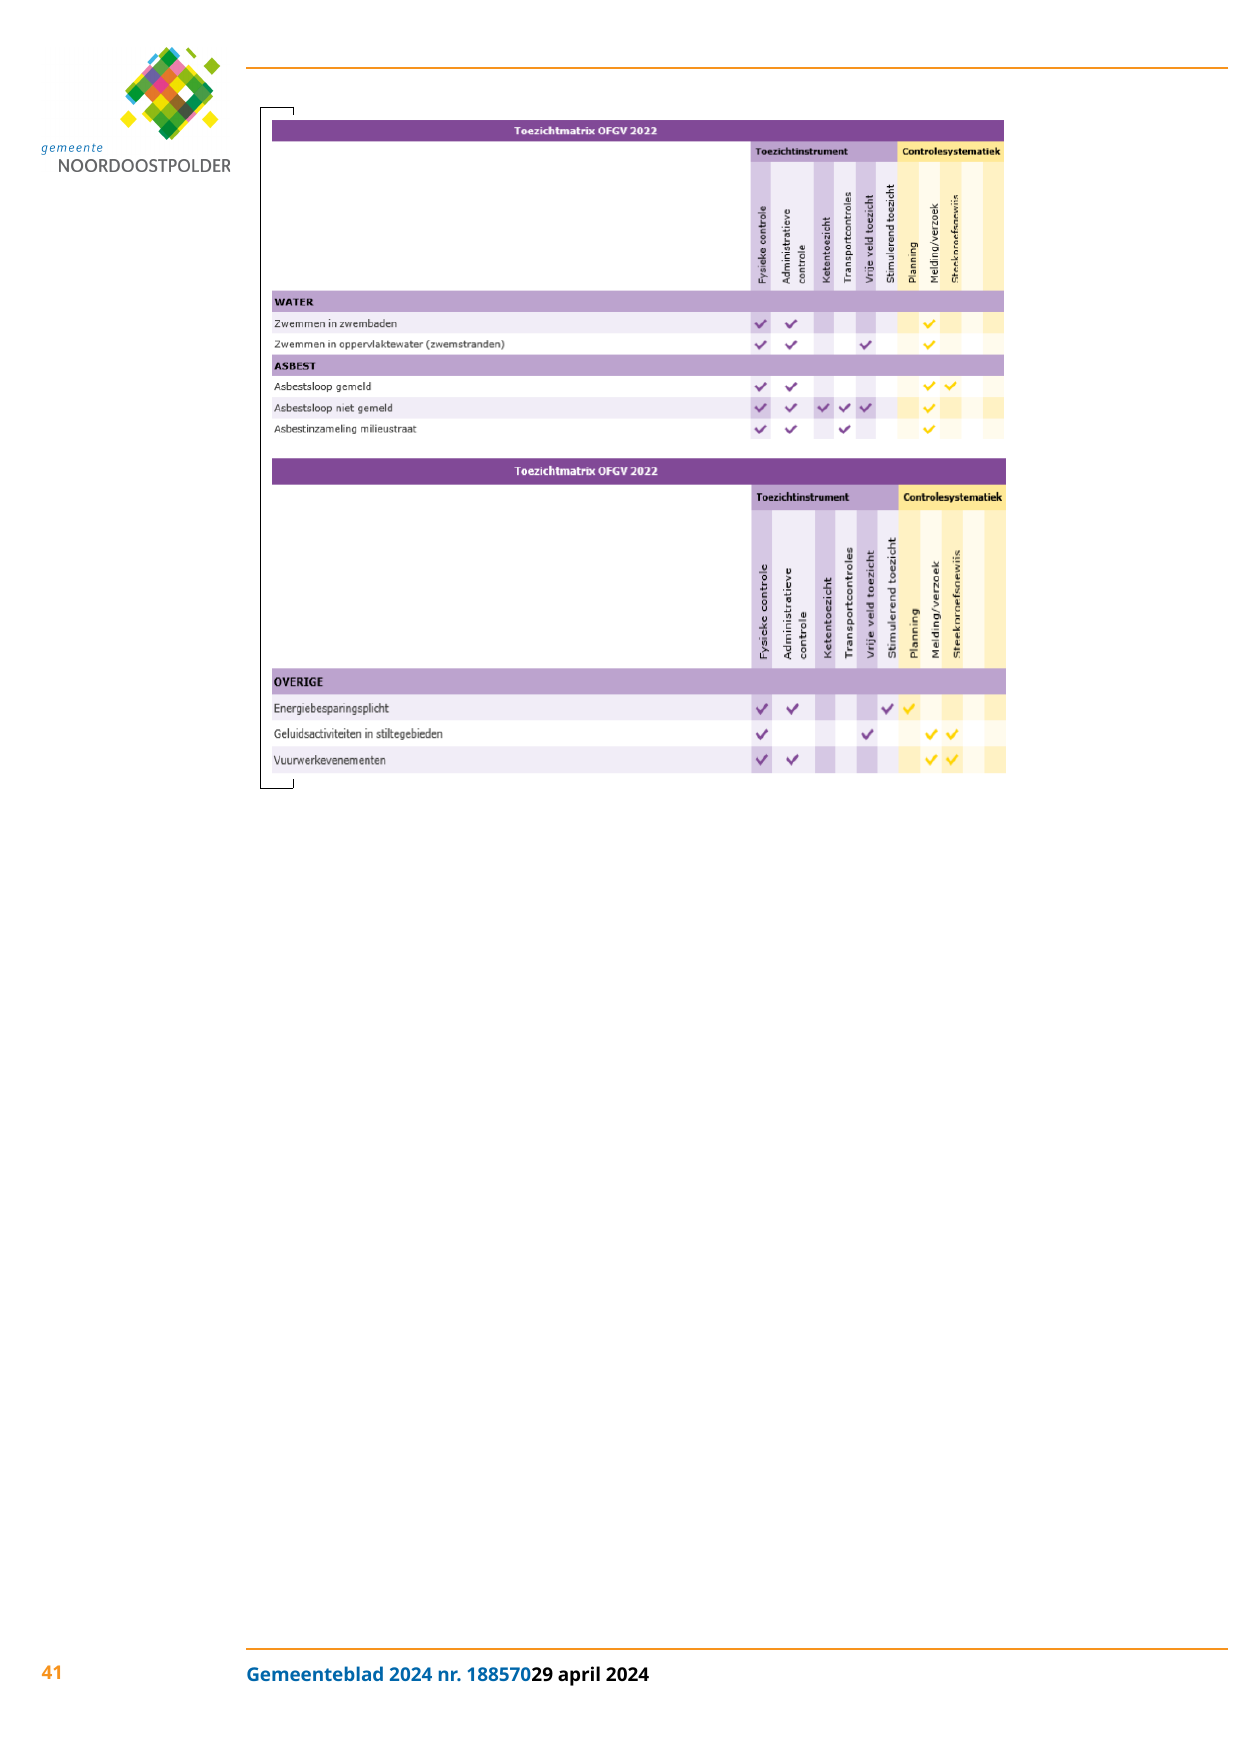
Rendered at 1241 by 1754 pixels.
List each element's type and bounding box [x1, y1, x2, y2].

picture [268, 115, 1008, 779]
picture [41, 47, 231, 172]
